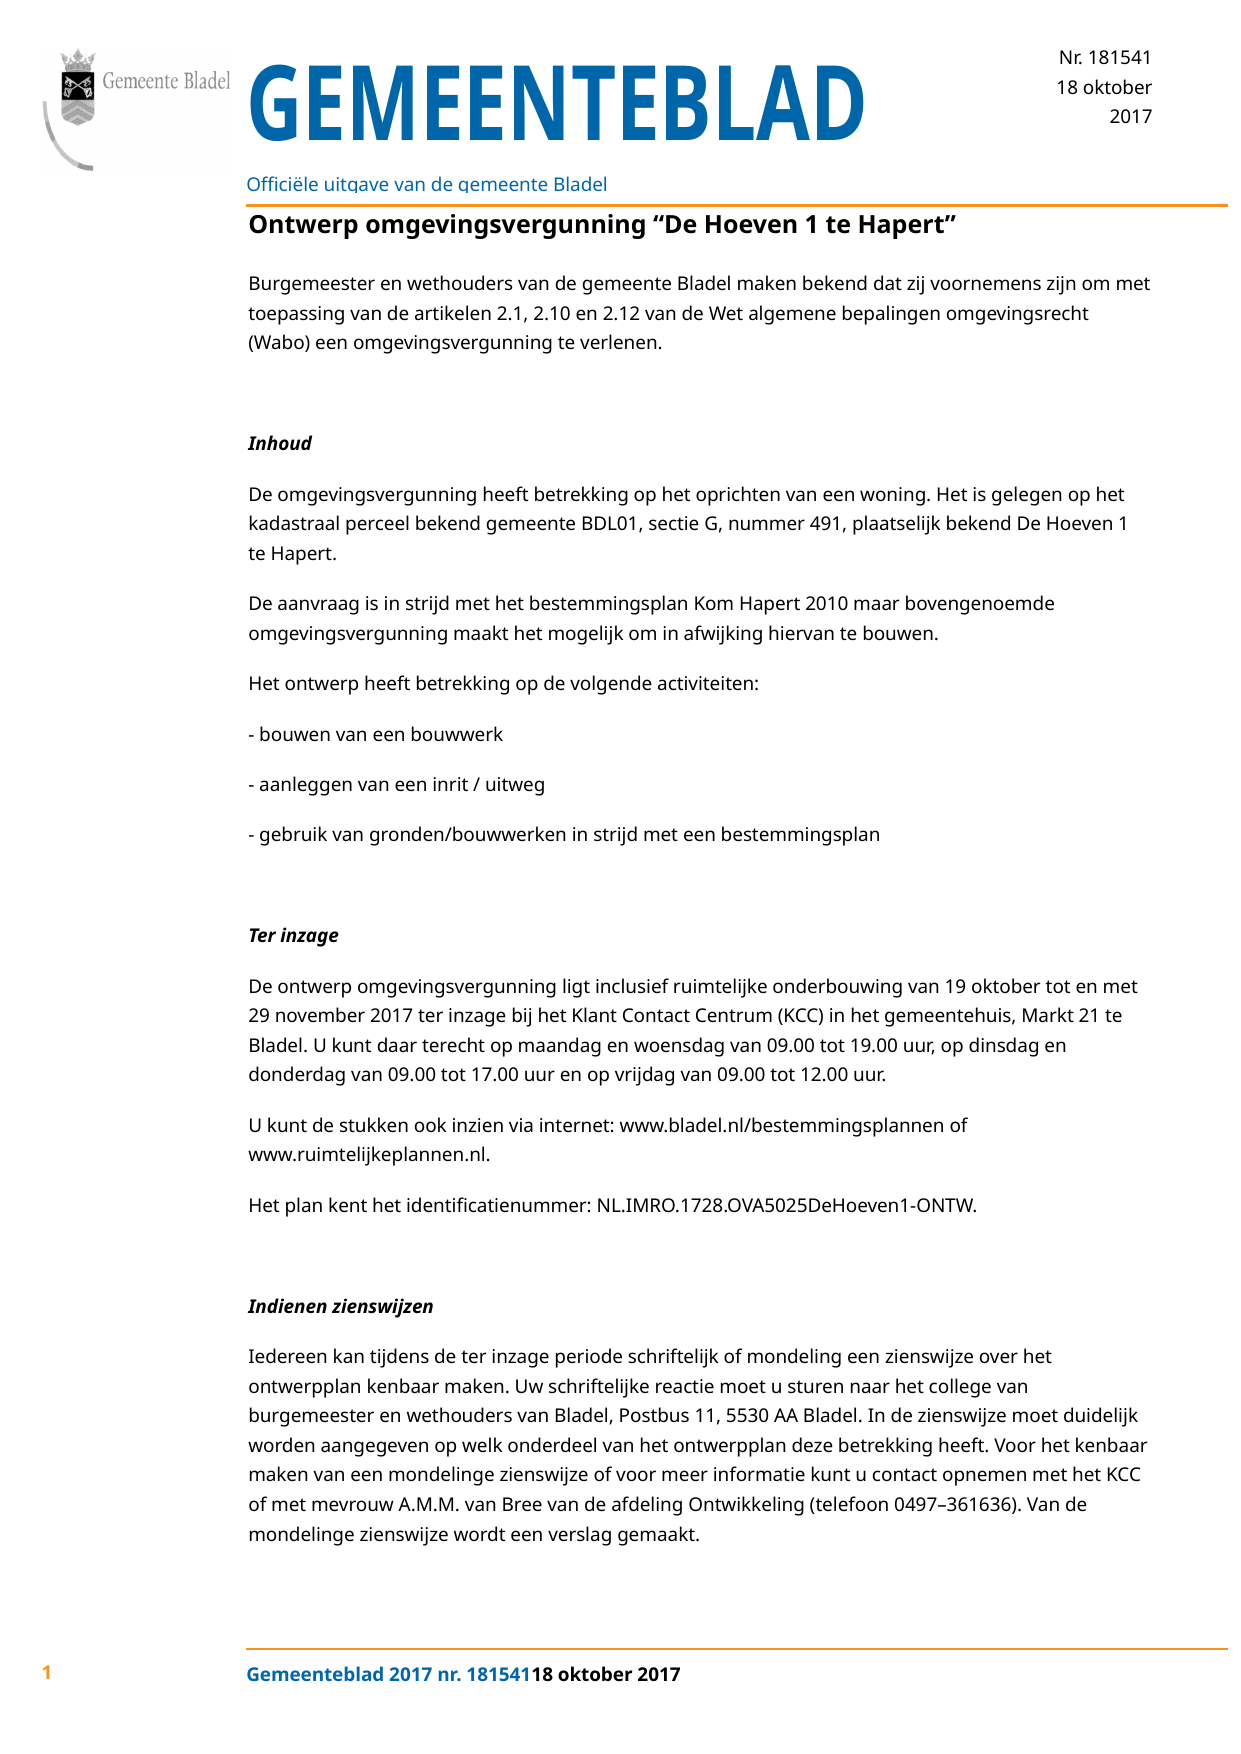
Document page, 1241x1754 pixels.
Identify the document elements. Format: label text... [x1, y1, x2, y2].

text Iedereen kan tijdens de ter inzage periode schriftelijk of mondeling een zienswijze over het ontwerpplan kenbaar maken. Uw schriftelijke reactie moet u sturen naar het college van burgemeester en wethouders van Bladel, Postbus 11, 5530 AA Bladel. In de zienswijze moet duidelijk worden aangegeven op welk onderdeel van het ontwerpplan deze betrekking heeft. Voor het kenbaar maken van een mondelinge zienswijze of voor meer informatie kunt u contact opnemen met het KCC of met mevrouw A.M.M. van Bree van de afdeling Ontwikkeling (telefoon 0497–361636). Van de mondelinge zienswijze wordt een verslag gemaakt. [248, 1343, 1152, 1546]
text - aanleggen van een inrit / uitweg [248, 771, 1152, 797]
text De omgevingsvergunning heeft betrekking op het oprichten van een woning. Het is gelegen op het kadastraal perceel bekend gemeente BDL01, sectie G, nummer 491, plaatselijk bekend De Hoeven 1 te Hapert. [248, 481, 1152, 566]
text Burgemeester en wethouders van de gemeente Bladel maken bekend dat zij voornemens zijn om met toepassing van de artikelen 2.1, 2.10 en 2.12 van de Wet algemene bepalingen omgevingsrecht (Wabo) een omgevingsvergunning te verlenen. [248, 270, 1152, 355]
text De ontwerp omgevingsvergunning ligt inclusief ruimtelijke onderbouwing van 19 oktober tot en met 29 november 2017 ter inzage bij het Klant Contact Centrum (KCC) in het gemeentehuis, Markt 21 te Bladel. U kunt daar terecht op maandag en woensdag van 09.00 tot 19.00 uur, op dinsdag en donderdag van 09.00 tot 17.00 uur en op vrijdag van 09.00 tot 12.00 uur. [248, 973, 1152, 1087]
text - gebruik van gronden/bouwwerken in strijd met een bestemmingsplan [248, 822, 1152, 847]
text Het ontwerp heeft betrekking op de volgende activiteiten: [248, 670, 1152, 696]
text Ontwerp omgevingsvergunning “De Hoeven 1 te Hapert” [248, 207, 1152, 241]
text U kunt de stukken ook inzien via internet: www.bladel.nl/bestemmingsplannen of www.ruimtelijkeplannen.nl. [248, 1112, 1152, 1167]
text Het plan kent het identificatienummer: NL.IMRO.1728.OVA5025DeHoeven1-ONTW. [248, 1192, 1152, 1218]
text - bouwen van een bouwwerk [248, 721, 1152, 746]
text Indienen zienswijzen [248, 1293, 1152, 1318]
picture [41, 47, 231, 172]
text Inhoud [248, 430, 1152, 456]
text Ter inzage [248, 922, 1152, 948]
text De aanvraag is in strijd met het bestemmingsplan Kom Hapert 2010 maar bovengenoemde omgevingsvergunning maakt het mogelijk om in afwijking hiervan te bouwen. [248, 590, 1152, 646]
